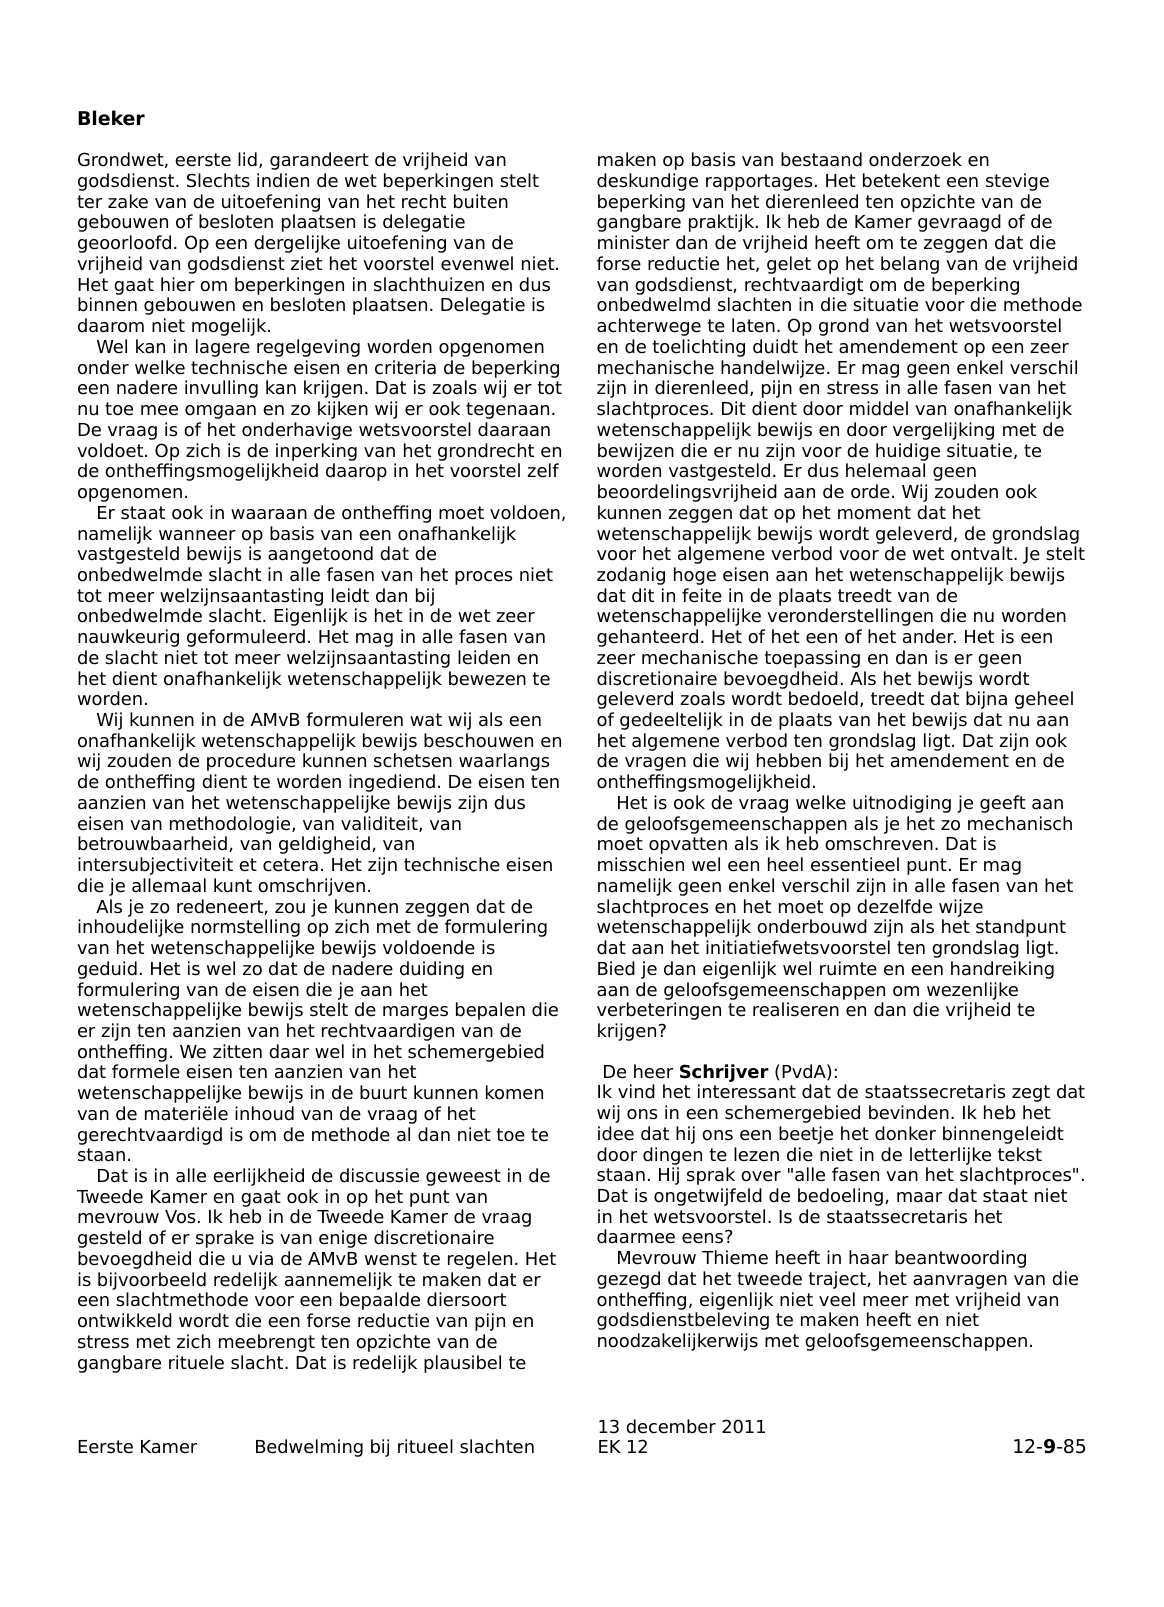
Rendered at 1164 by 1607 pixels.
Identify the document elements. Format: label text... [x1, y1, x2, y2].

text Als je zo redeneert, zou je kunnen zeggen dat de inhoudelijke normstelling op zich met de formulering van het wetenschappelijke bewijs voldoende is geduid. Het is wel zo dat de nadere duiding en formulering van de eisen die je aan het wetenschappelijke bewijs stelt de marges bepalen die er zijn ten aanzien van het rechtvaardigen van de ontheffing. We zitten daar wel in het schemergebied dat formele eisen ten aanzien van het wetenschappelijke bewijs in de buurt kunnen komen van de materiële inhoud van de vraag of het gerechtvaardigd is om de methode al dan niet toe te staan. [77, 896, 567, 1166]
text Het is ook de vraag welke uitnodiging je geeft aan de geloofsgemeenschappen als je het zo mechanisch moet opvatten als ik heb omschreven. Dat is misschien wel een heel essentieel punt. Er mag namelijk geen enkel verschil zijn in alle fasen van het slachtproces en het moet op dezelfde wijze wetenschappelijk onderbouwd zijn als het standpunt dat aan het initiatiefwetsvoorstel ten grondslag ligt. Bied je dan eigenlijk wel ruimte en een handreiking aan de geloofsgemeenschappen om wezenlijke verbeteringen te realiseren en dan die vrijheid te krijgen? [596, 793, 1087, 1042]
text Dat is in alle eerlijkheid de discussie geweest in de Tweede Kamer en gaat ook in op het punt van mevrouw Vos. Ik heb in de Tweede Kamer de vraag gesteld of er sprake is van enige discretionaire bevoegdheid die u via de AMvB wenst te regelen. Het is bijvoorbeeld redelijk aannemelijk te maken dat er een slachtmethode voor een bepaalde diersoort ontwikkeld wordt die een forse reductie van pijn en stress met zich meebrengt ten opzichte van de gangbare rituele slacht. Dat is redelijk plausibel te [77, 1166, 567, 1373]
text Er staat ook in waaraan de ontheffing moet voldoen, namelijk wanneer op basis van een onafhankelijk vastgesteld bewijs is aangetoond dat de onbedwelmde slacht in alle fasen van het proces niet tot meer welzijnsaantasting leidt dan bij onbedwelmde slacht. Eigenlijk is het in de wet zeer nauwkeurig geformuleerd. Het mag in alle fasen van de slacht niet tot meer welzijnsaantasting leiden en het dient onafhankelijk wetenschappelijk bewezen te worden. [77, 503, 567, 710]
text maken op basis van bestaand onderzoek en deskundige rapportages. Het betekent een stevige beperking van het dierenleed ten opzichte van de gangbare praktijk. Ik heb de Kamer gevraagd of de minister dan de vrijheid heeft om te zeggen dat die forse reductie het, gelet op het belang van de vrijheid van godsdienst, rechtvaardigt om de beperking onbedwelmd slachten in die situatie voor die methode achterwege te laten. Op grond van het wetsvoorstel en de toelichting duidt het amendement op een zeer mechanische handelwijze. Er mag geen enkel verschil zijn in dierenleed, pijn en stress in alle fasen van het slachtproces. Dit dient door middel van onafhankelijk wetenschappelijk bewijs en door vergelijking met de bewijzen die er nu zijn voor de huidige situatie, te worden vastgesteld. Er dus helemaal geen beoordelingsvrijheid aan de orde. Wij zouden ook kunnen zeggen dat op het moment dat het wetenschappelijk bewijs wordt geleverd, de grondslag voor het algemene verbod voor de wet ontvalt. Je stelt zodanig hoge eisen aan het wetenschappelijk bewijs dat dit in feite in de plaats treedt van de wetenschappelijke veronderstellingen die nu worden gehanteerd. Het of het een of het ander. Het is een zeer mechanische toepassing en dan is er geen discretionaire bevoegdheid. Als het bewijs wordt geleverd zoals wordt bedoeld, treedt dat bijna geheel of gedeeltelijk in de plaats van het bewijs dat nu aan het algemene verbod ten grondslag ligt. Dat zijn ook de vragen die wij hebben bij het amendement en de ontheffingsmogelijkheid. [596, 150, 1087, 793]
text Grondwet, eerste lid, garandeert de vrijheid van godsdienst. Slechts indien de wet beperkingen stelt ter zake van de uitoefening van het recht buiten gebouwen of besloten plaatsen is delegatie geoorloofd. Op een dergelijke uitoefening van de vrijheid van godsdienst ziet het voorstel evenwel niet. Het gaat hier om beperkingen in slachthuizen en dus binnen gebouwen en besloten plaatsen. Delegatie is daarom niet mogelijk. [77, 150, 567, 337]
text Mevrouw Thieme heeft in haar beantwoording gezegd dat het tweede traject, het aanvragen van die ontheffing, eigenlijk niet veel meer met vrijheid van godsdienstbeleving te maken heeft en niet noodzakelijkerwijs met geloofsgemeenschappen. [596, 1248, 1087, 1352]
text Wij kunnen in de AMvB formuleren wat wij als een onafhankelijk wetenschappelijk bewijs beschouwen en wij zouden de procedure kunnen schetsen waarlangs de ontheffing dient te worden ingediend. De eisen ten aanzien van het wetenschappelijke bewijs zijn dus eisen van methodologie, van validiteit, van betrouwbaarheid, van geldigheid, van intersubjectiviteit et cetera. Het zijn technische eisen die je allemaal kunt omschrijven. [77, 710, 567, 896]
text Wel kan in lagere regelgeving worden opgenomen onder welke technische eisen en criteria de beperking een nadere invulling kan krijgen. Dat is zoals wij er tot nu toe mee omgaan en zo kijken wij er ook tegenaan. De vraag is of het onderhavige wetsvoorstel daaraan voldoet. Op zich is de inperking van het grondrecht en de ontheffingsmogelijkheid daarop in het voorstel zelf opgenomen. [77, 337, 567, 503]
text De heer Schrijver (PvdA): [596, 1062, 1087, 1082]
text Ik vind het interessant dat de staatssecretaris zegt dat wij ons in een schemergebied bevinden. Ik heb het idee dat hij ons een beetje het donker binnengeleidt door dingen te lezen die niet in de letterlijke tekst staan. Hij sprak over "alle fasen van het slachtproces". Dat is ongetwijfeld de bedoeling, maar dat staat niet in het wetsvoorstel. Is de staatssecretaris het daarmee eens? [596, 1082, 1087, 1248]
